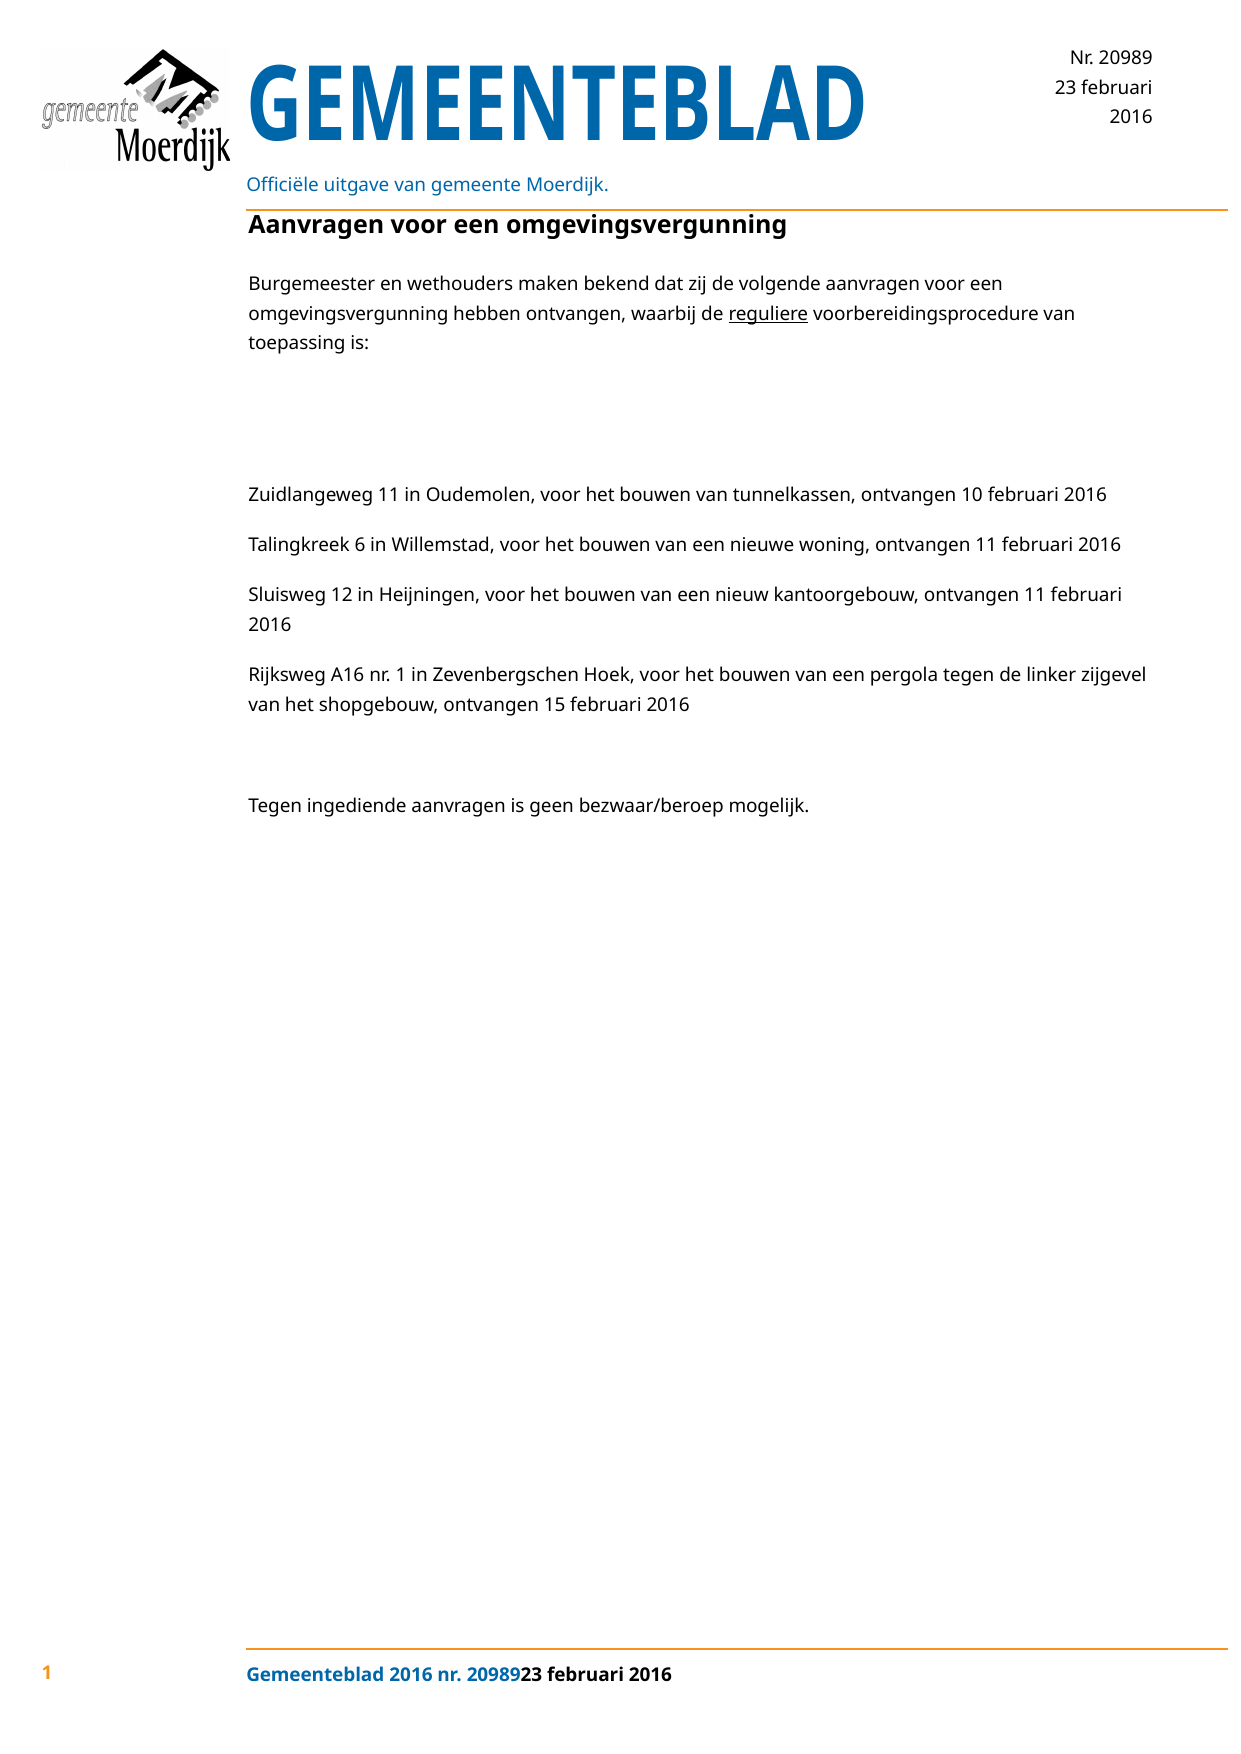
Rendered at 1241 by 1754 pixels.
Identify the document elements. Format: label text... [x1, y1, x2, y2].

text Zuidlangeweg 11 in Oudemolen, voor het bouwen van tunnelkassen, ontvangen 10 februari 2016 [248, 481, 1152, 506]
text Rijksweg A16 nr. 1 in Zevenbergschen Hoek, voor het bouwen van een pergola tegen de linker zijgevel van het shopgebouw, ontvangen 15 februari 2016 [248, 662, 1152, 717]
picture [41, 47, 231, 172]
text Aanvragen voor een omgevingsvergunning [248, 211, 1152, 241]
text Sluisweg 12 in Heijningen, voor het bouwen van een nieuw kantoorgebouw, ontvangen 11 februari 2016 [248, 582, 1152, 637]
text Talingkreek 6 in Willemstad, voor het bouwen van een nieuwe woning, ontvangen 11 februari 2016 [248, 531, 1152, 557]
text Burgemeester en wethouders maken bekend dat zij de volgende aanvragen voor een omgevingsvergunning hebben ontvangen, waarbij de reguliere voorbereidingsprocedure van toepassing is: [248, 270, 1152, 355]
text Tegen ingediende aanvragen is geen bezwaar/beroep mogelijk. [248, 792, 1152, 818]
